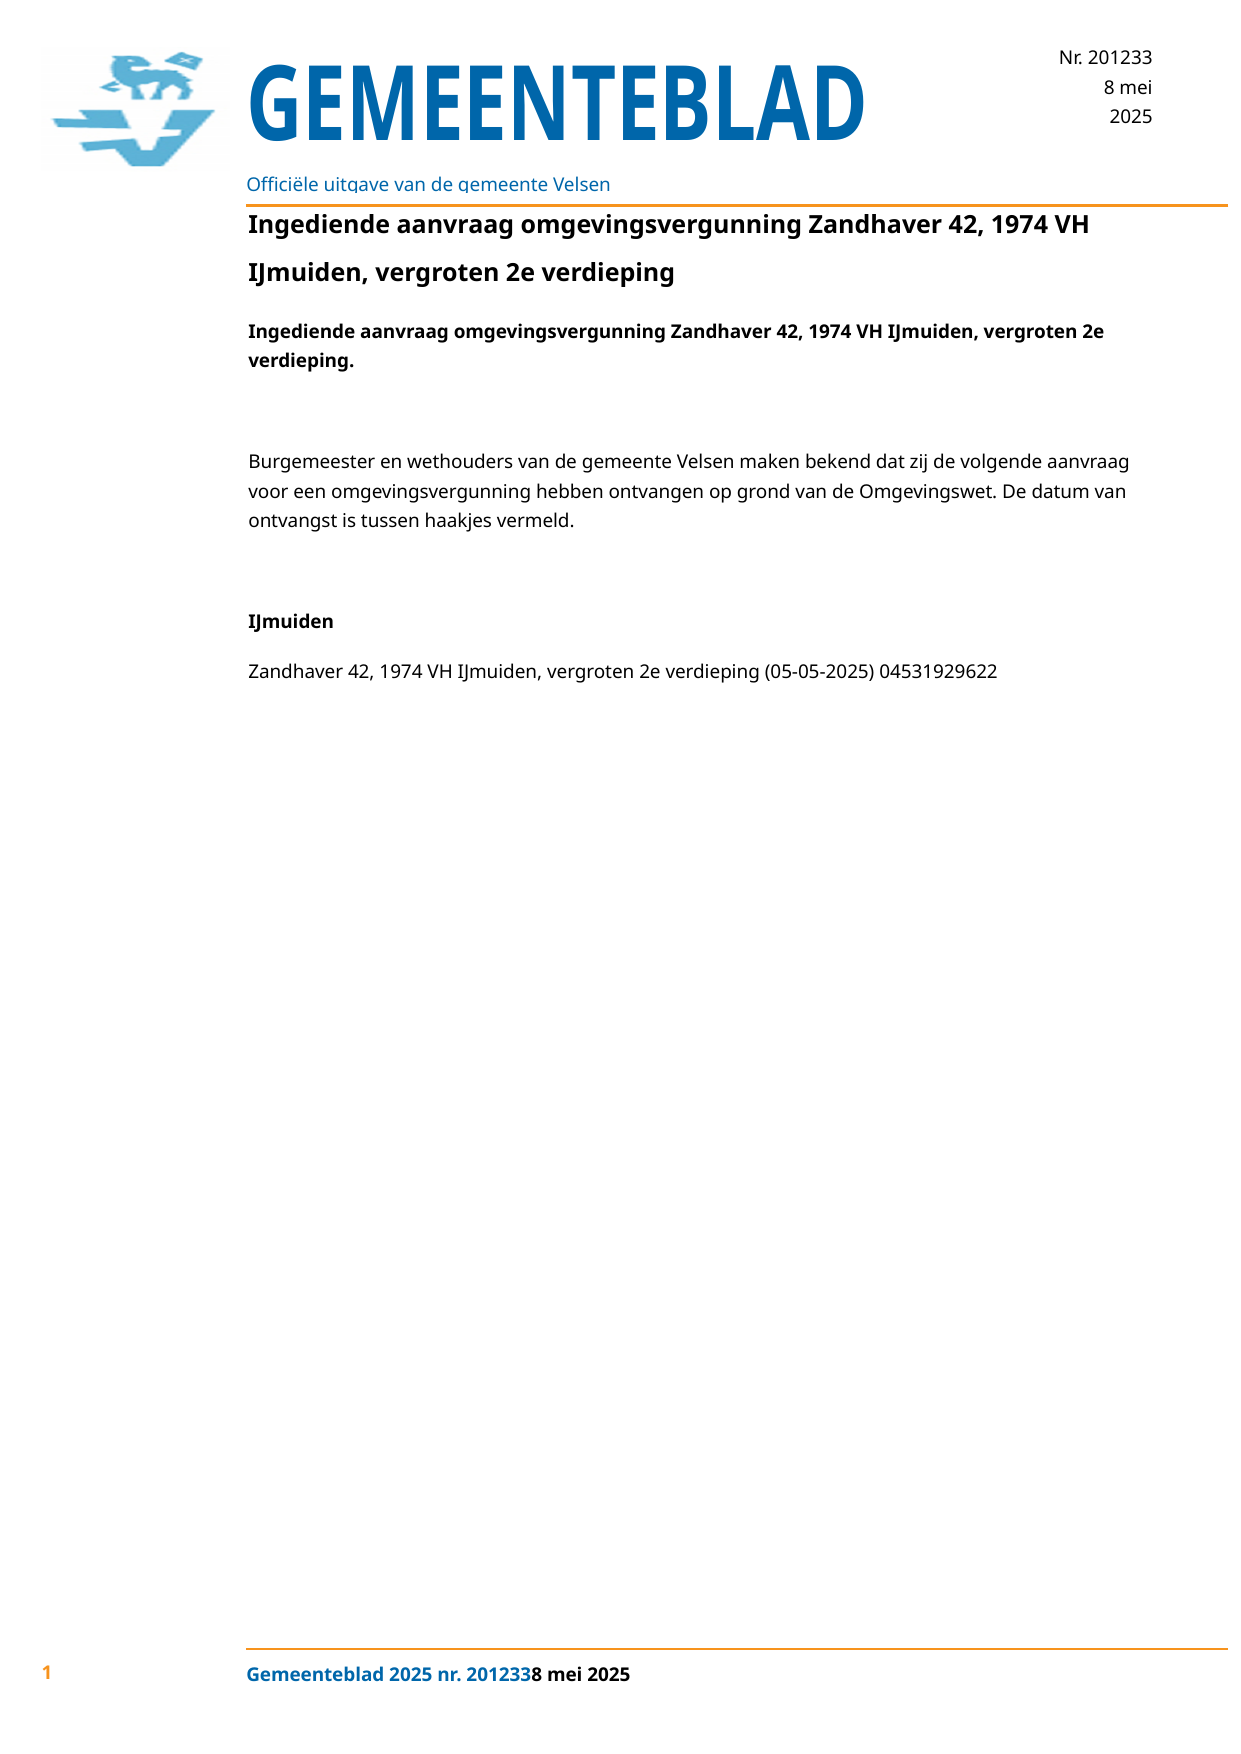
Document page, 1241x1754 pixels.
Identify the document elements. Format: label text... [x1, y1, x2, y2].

text IJmuiden [248, 608, 1152, 634]
picture [41, 47, 231, 172]
text Burgemeester en wethouders van de gemeente Velsen maken bekend dat zij de volgende aanvraag voor een omgevingsvergunning hebben ontvangen op grond van de Omgevingswet. De datum van ontvangst is tussen haakjes vermeld. [248, 448, 1152, 533]
text Zandhaver 42, 1974 VH IJmuiden, vergroten 2e verdieping (05-05-2025) 04531929622 [248, 659, 1152, 684]
text Ingediende aanvraag omgevingsvergunning Zandhaver 42, 1974 VH IJmuiden, vergroten 2e verdieping. [248, 318, 1152, 373]
text Ingediende aanvraag omgevingsvergunning Zandhaver 42, 1974 VH IJmuiden, vergroten 2e verdieping [248, 207, 1152, 288]
